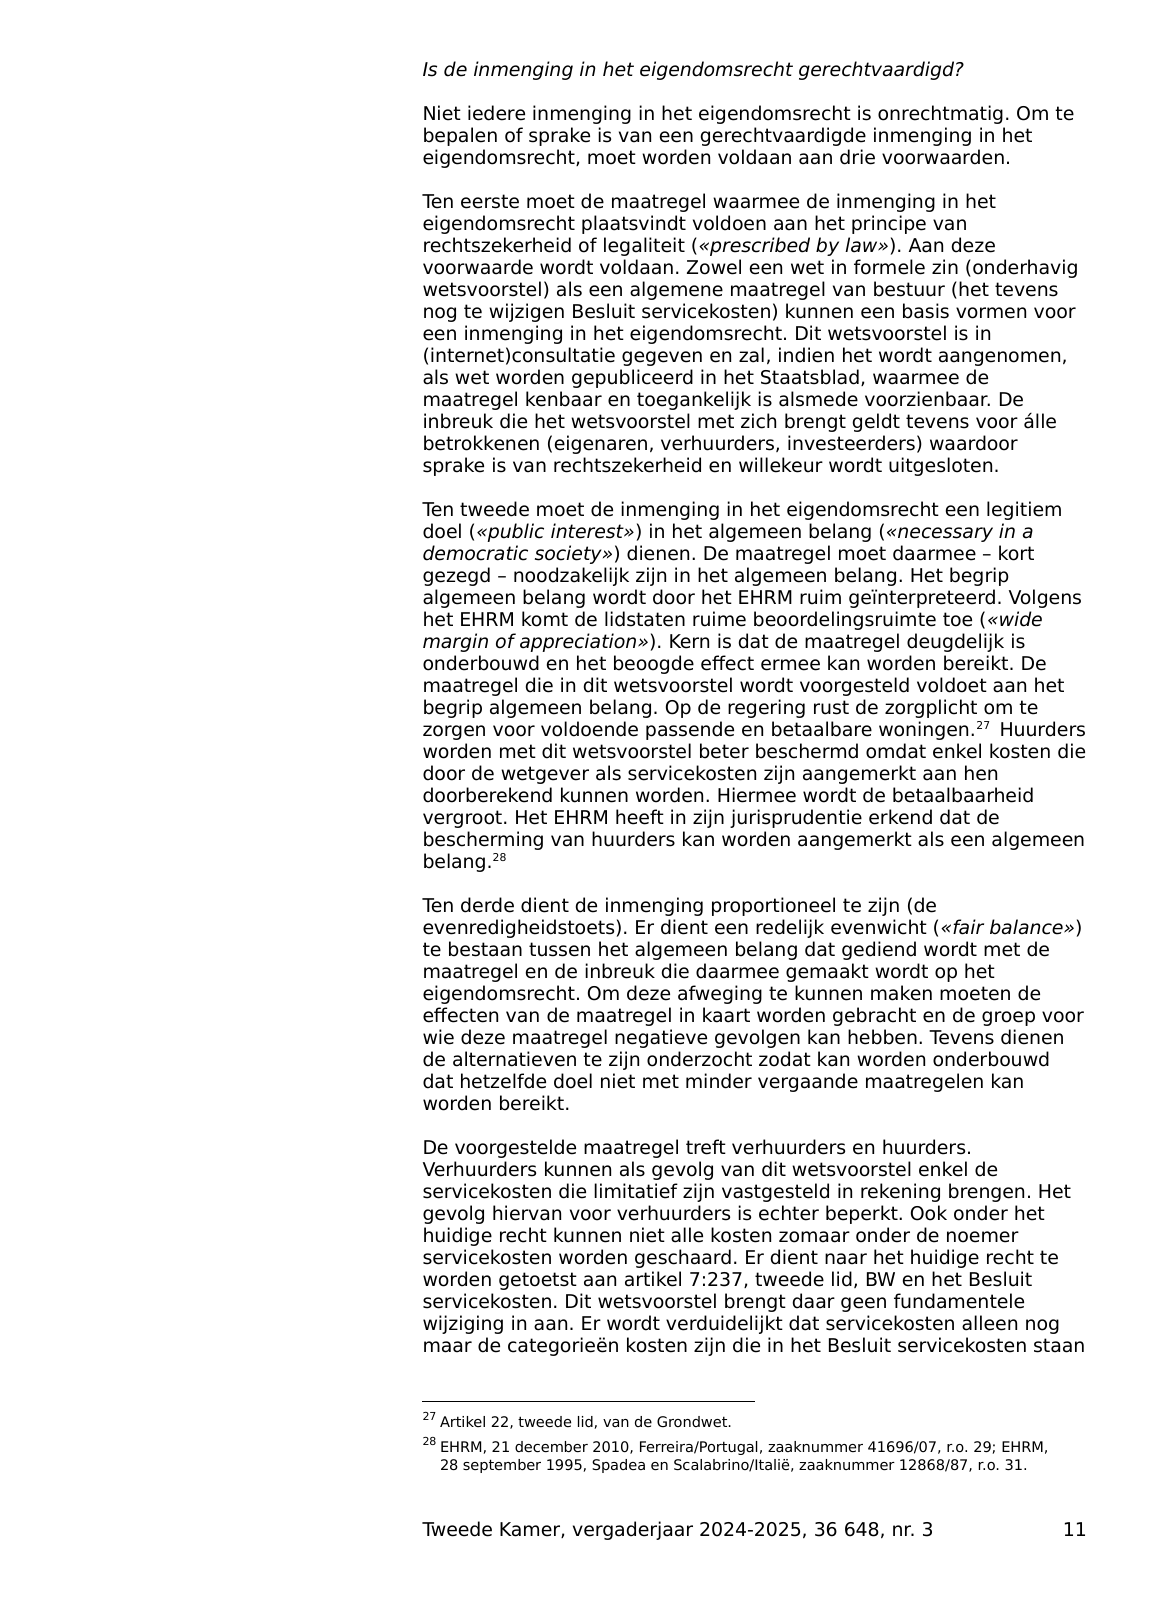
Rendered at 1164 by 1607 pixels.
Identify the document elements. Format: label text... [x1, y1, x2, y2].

text Ten tweede moet de inmenging in het eigendomsrecht een legitiem doel («public interest») in het algemeen belang («necessary in a democratic society») dienen. De maatregel moet daarmee – kort gezegd – noodzakelijk zijn in het algemeen belang. Het begrip algemeen belang wordt door het EHRM ruim geïnterpreteerd. Volgens het EHRM komt de lidstaten ruime beoordelingsruimte toe («wide margin of appreciation»). Kern is dat de maatregel deugdelijk is onderbouwd en het beoogde effect ermee kan worden bereikt. De maatregel die in dit wetsvoorstel wordt voorgesteld voldoet aan het begrip algemeen belang. Op de regering rust de zorgplicht om te zorgen voor voldoende passende en betaalbare woningen. Huurders worden met dit wetsvoorstel beter beschermd omdat enkel kosten die door de wetgever als servicekosten zijn aangemerkt aan hen doorberekend kunnen worden. Hiermee wordt de betaalbaarheid vergroot. Het EHRM heeft in zijn jurisprudentie erkend dat de bescherming van huurders kan worden aangemerkt als een algemeen belang. [422, 499, 1087, 873]
text De voorgestelde maatregel treft verhuurders en huurders. Verhuurders kunnen als gevolg van dit wetsvoorstel enkel de servicekosten die limitatief zijn vastgesteld in rekening brengen. Het gevolg hiervan voor verhuurders is echter beperkt. Ook onder het huidige recht kunnen niet alle kosten zomaar onder de noemer servicekosten worden geschaard. Er dient naar het huidige recht te worden getoetst aan artikel 7:237, tweede lid, BW en het Besluit servicekosten. Dit wetsvoorstel brengt daar geen fundamentele wijziging in aan. Er wordt verduidelijkt dat servicekosten alleen nog maar de categorieën kosten zijn die in het Besluit servicekosten staan [422, 1137, 1087, 1357]
text Artikel 22, tweede lid, van de Grondwet. [422, 1410, 1087, 1432]
subtitle Is de inmenging in het eigendomsrecht gerechtvaardigd? [422, 59, 1087, 81]
text Niet iedere inmenging in het eigendomsrecht is onrechtmatig. Om te bepalen of sprake is van een gerechtvaardigde inmenging in het eigendomsrecht, moet worden voldaan aan drie voorwaarden. [422, 103, 1087, 169]
text Ten eerste moet de maatregel waarmee de inmenging in het eigendomsrecht plaatsvindt voldoen aan het principe van rechtszekerheid of legaliteit («prescribed by law»). Aan deze voorwaarde wordt voldaan. Zowel een wet in formele zin (onderhavig wetsvoorstel) als een algemene maatregel van bestuur (het tevens nog te wijzigen Besluit servicekosten) kunnen een basis vormen voor een inmenging in het eigendomsrecht. Dit wetsvoorstel is in (internet)consultatie gegeven en zal, indien het wordt aangenomen, als wet worden gepubliceerd in het Staatsblad, waarmee de maatregel kenbaar en toegankelijk is alsmede voorzienbaar. De inbreuk die het wetsvoorstel met zich brengt geldt tevens voor álle betrokkenen (eigenaren, verhuurders, investeerders) waardoor sprake is van rechtszekerheid en willekeur wordt uitgesloten. [422, 191, 1087, 477]
text Ten derde dient de inmenging proportioneel te zijn (de evenredigheidstoets). Er dient een redelijk evenwicht («fair balance») te bestaan tussen het algemeen belang dat gediend wordt met de maatregel en de inbreuk die daarmee gemaakt wordt op het eigendomsrecht. Om deze afweging te kunnen maken moeten de effecten van de maatregel in kaart worden gebracht en de groep voor wie deze maatregel negatieve gevolgen kan hebben. Tevens dienen de alternatieven te zijn onderzocht zodat kan worden onderbouwd dat hetzelfde doel niet met minder vergaande maatregelen kan worden bereikt. [422, 895, 1087, 1115]
text EHRM, 21 december 2010, Ferreira/Portugal, zaaknummer 41696/07, r.o. 29; EHRM, 28 september 1995, Spadea en Scalabrino/Italië, zaaknummer 12868/87, r.o. 31. [422, 1435, 1087, 1474]
